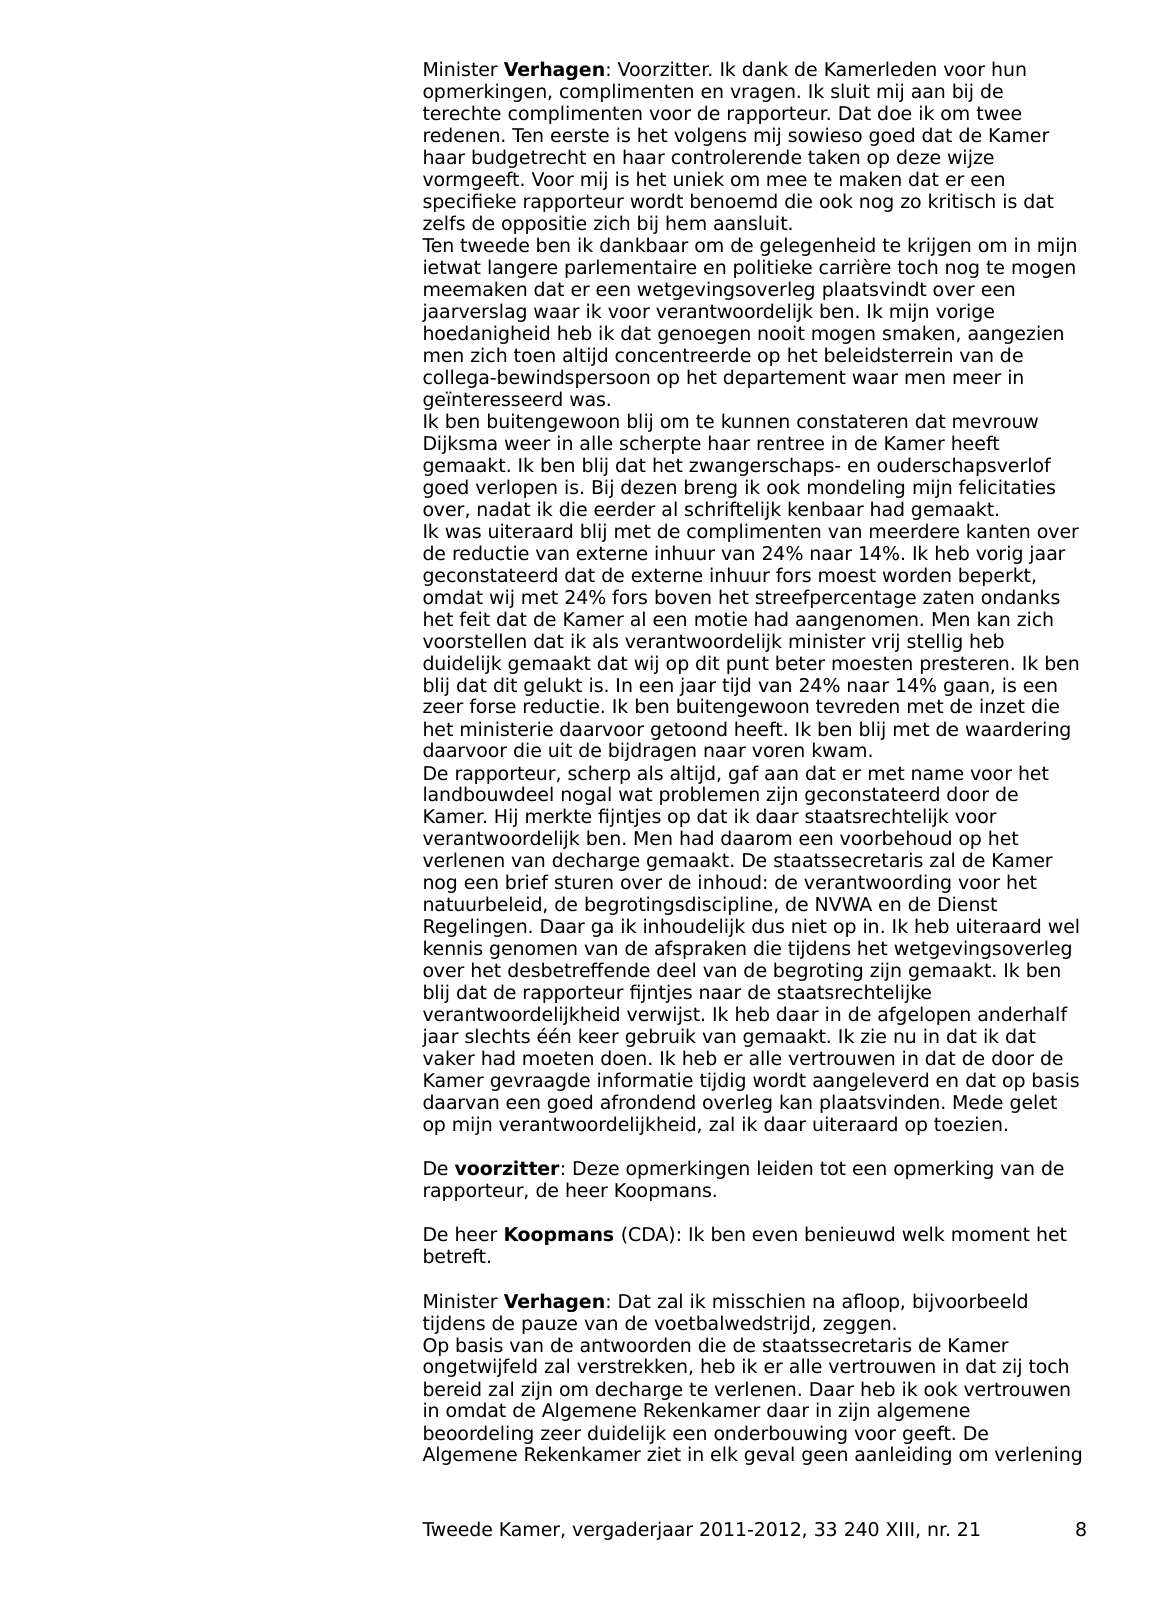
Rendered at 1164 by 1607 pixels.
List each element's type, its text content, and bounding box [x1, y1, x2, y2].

text Ik was uiteraard blij met de complimenten van meerdere kanten over de reductie van externe inhuur van 24% naar 14%. Ik heb vorig jaar geconstateerd dat de externe inhuur fors moest worden beperkt, omdat wij met 24% fors boven het streefpercentage zaten ondanks het feit dat de Kamer al een motie had aangenomen. Men kan zich voorstellen dat ik als verantwoordelijk minister vrij stellig heb duidelijk gemaakt dat wij op dit punt beter moesten presteren. Ik ben blij dat dit gelukt is. In een jaar tijd van 24% naar 14% gaan, is een zeer forse reductie. Ik ben buitengewoon tevreden met de inzet die het ministerie daarvoor getoond heeft. Ik ben blij met de waardering daarvoor die uit de bijdragen naar voren kwam. [422, 521, 1087, 762]
text Ik ben buitengewoon blij om te kunnen constateren dat mevrouw Dijksma weer in alle scherpte haar rentree in de Kamer heeft gemaakt. Ik ben blij dat het zwangerschaps- en ouderschapsverlof goed verlopen is. Bij dezen breng ik ook mondeling mijn felicitaties over, nadat ik die eerder al schriftelijk kenbaar had gemaakt. [422, 411, 1087, 521]
text De voorzitter: Deze opmerkingen leiden tot een opmerking van de rapporteur, de heer Koopmans. [422, 1158, 1087, 1202]
text Minister Verhagen: Dat zal ik misschien na afloop, bijvoorbeeld tijdens de pauze van de voetbalwedstrijd, zeggen. [422, 1291, 1087, 1334]
text De heer Koopmans (CDA): Ik ben even benieuwd welk moment het betreft. [422, 1224, 1087, 1268]
text Minister Verhagen: Voorzitter. Ik dank de Kamerleden voor hun opmerkingen, complimenten en vragen. Ik sluit mij aan bij de terechte complimenten voor de rapporteur. Dat doe ik om twee redenen. Ten eerste is het volgens mij sowieso goed dat de Kamer haar budgetrecht en haar controlerende taken op deze wijze vormgeeft. Voor mij is het uniek om mee te maken dat er een specifieke rapporteur wordt benoemd die ook nog zo kritisch is dat zelfs de oppositie zich bij hem aansluit. [422, 59, 1087, 235]
text De rapporteur, scherp als altijd, gaf aan dat er met name voor het landbouwdeel nogal wat problemen zijn geconstateerd door de Kamer. Hij merkte fijntjes op dat ik daar staatsrechtelijk voor verantwoordelijk ben. Men had daarom een voorbehoud op het verlenen van decharge gemaakt. De staatssecretaris zal de Kamer nog een brief sturen over de inhoud: de verantwoording voor het natuurbeleid, de begrotingsdiscipline, de NVWA en de Dienst Regelingen. Daar ga ik inhoudelijk dus niet op in. Ik heb uiteraard wel kennis genomen van de afspraken die tijdens het wetgevingsoverleg over het desbetreffende deel van de begroting zijn gemaakt. Ik ben blij dat de rapporteur fijntjes naar de staatsrechtelijke verantwoordelijkheid verwijst. Ik heb daar in de afgelopen anderhalf jaar slechts één keer gebruik van gemaakt. Ik zie nu in dat ik dat vaker had moeten doen. Ik heb er alle vertrouwen in dat de door de Kamer gevraagde informatie tijdig wordt aangeleverd en dat op basis daarvan een goed afrondend overleg kan plaatsvinden. Mede gelet op mijn verantwoordelijkheid, zal ik daar uiteraard op toezien. [422, 762, 1087, 1136]
text Op basis van de antwoorden die de staatssecretaris de Kamer ongetwijfeld zal verstrekken, heb ik er alle vertrouwen in dat zij toch bereid zal zijn om decharge te verlenen. Daar heb ik ook vertrouwen in omdat de Algemene Rekenkamer daar in zijn algemene beoordeling zeer duidelijk een onderbouwing voor geeft. De Algemene Rekenkamer ziet in elk geval geen aanleiding om verlening [422, 1334, 1087, 1466]
text Ten tweede ben ik dankbaar om de gelegenheid te krijgen om in mijn ietwat langere parlementaire en politieke carrière toch nog te mogen meemaken dat er een wetgevingsoverleg plaatsvindt over een jaarverslag waar ik voor verantwoordelijk ben. Ik mijn vorige hoedanigheid heb ik dat genoegen nooit mogen smaken, aangezien men zich toen altijd concentreerde op het beleidsterrein van de collega-bewindspersoon op het departement waar men meer in geïnteresseerd was. [422, 235, 1087, 411]
